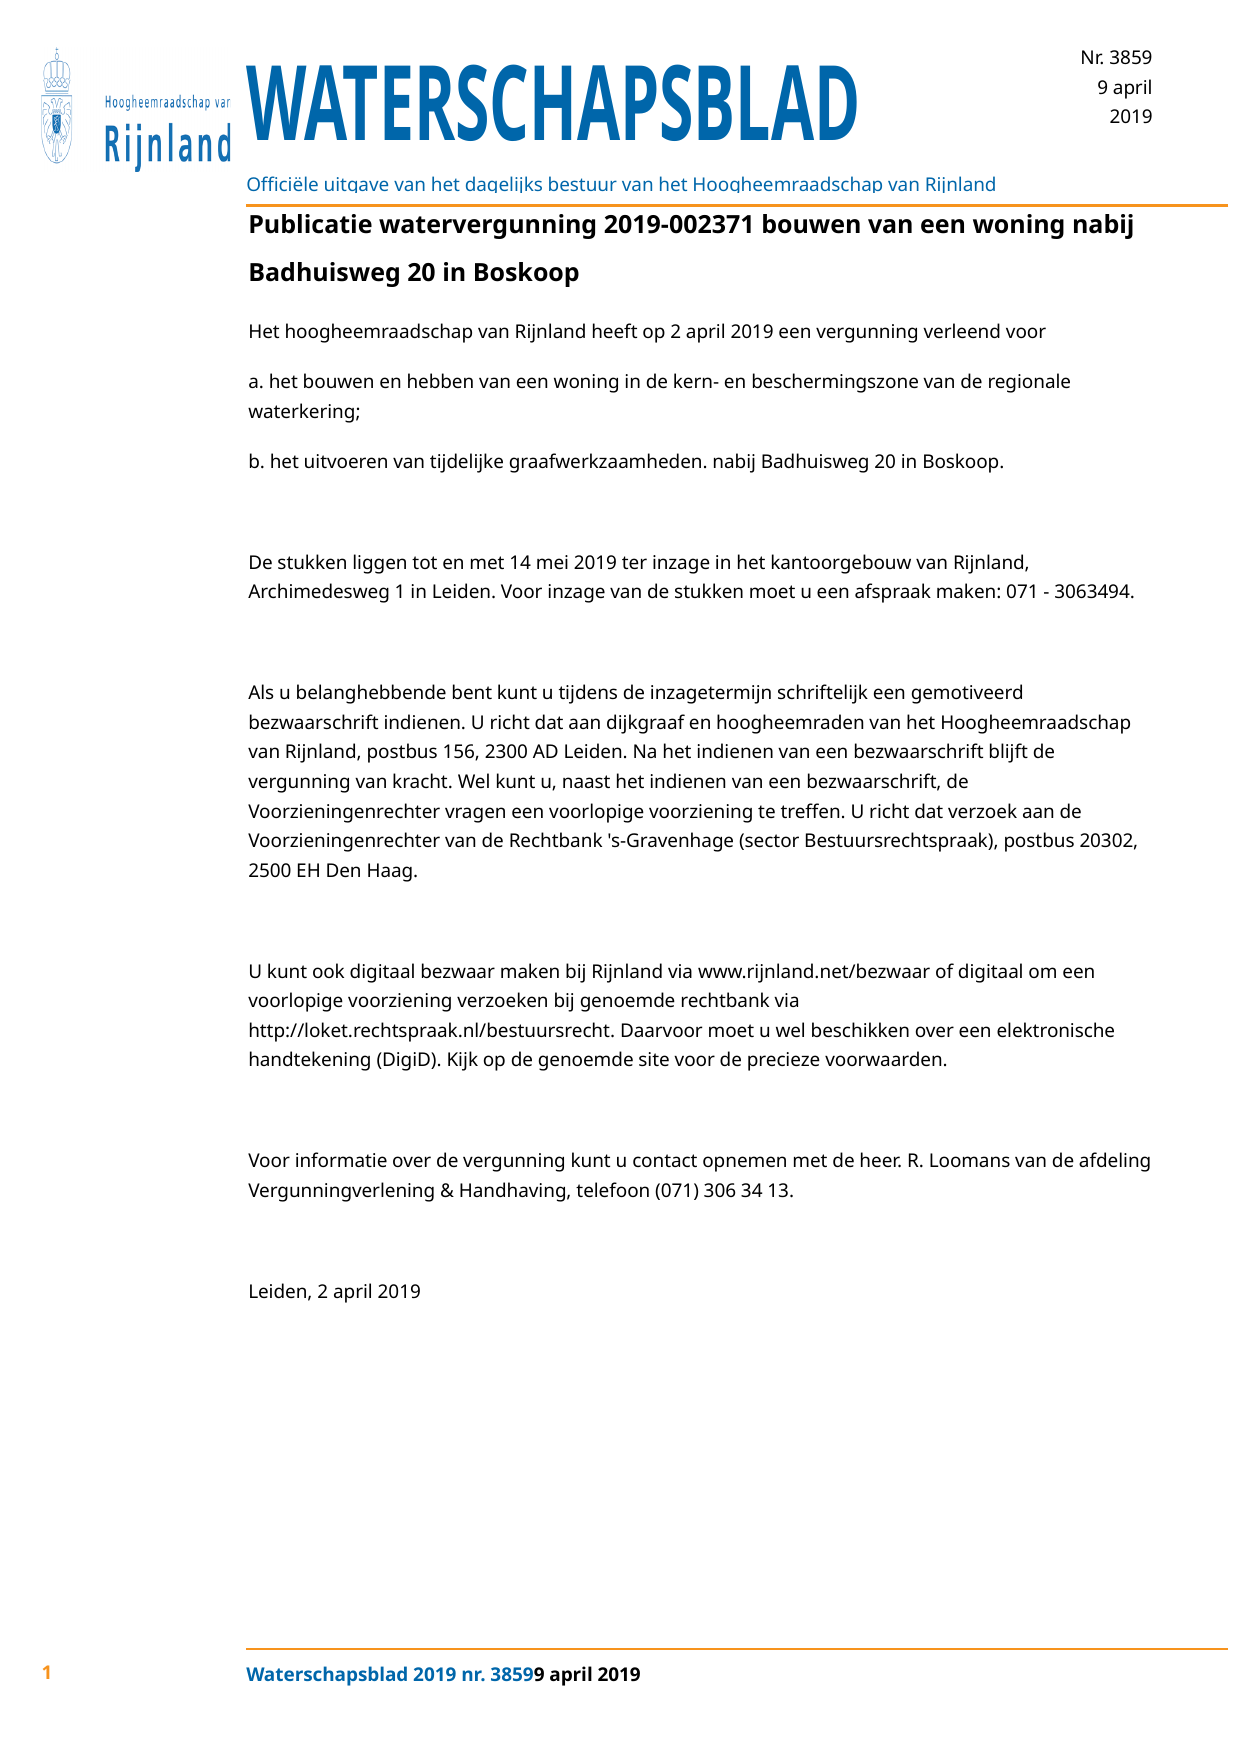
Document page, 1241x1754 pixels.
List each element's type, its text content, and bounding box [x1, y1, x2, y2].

text Als u belanghebbende bent kunt u tijdens de inzagetermijn schriftelijk een gemotiveerd bezwaarschrift indienen. U richt dat aan dijkgraaf en hoogheemraden van het Hoogheemraadschap van Rijnland, postbus 156, 2300 AD Leiden. Na het indienen van een bezwaarschrift blijft de vergunning van kracht. Wel kunt u, naast het indienen van een bezwaarschrift, de Voorzieningenrechter vragen een voorlopige voorziening te treffen. U richt dat verzoek aan de Voorzieningenrechter van de Rechtbank 's-Gravenhage (sector Bestuursrechtspraak), postbus 20302, 2500 EH Den Haag. [248, 679, 1152, 883]
text b. het uitvoeren van tijdelijke graafwerkzaamheden. nabij Badhuisweg 20 in Boskoop. [248, 448, 1152, 474]
text Publicatie watervergunning 2019-002371 bouwen van een woning nabij Badhuisweg 20 in Boskoop [248, 207, 1152, 288]
text U kunt ook digitaal bezwaar maken bij Rijnland via www.rijnland.net/bezwaar of digitaal om een voorlopige voorziening verzoeken bij genoemde rechtbank via http://loket.rechtspraak.nl/bestuursrecht. Daarvoor moet u wel beschikken over een elektronische handtekening (DigiD). Kijk op de genoemde site voor de precieze voorwaarden. [248, 958, 1152, 1072]
text a. het bouwen en hebben van een woning in de kern- en beschermingszone van de regionale waterkering; [248, 368, 1152, 424]
text Voor informatie over de vergunning kunt u contact opnemen met de heer. R. Loomans van de afdeling Vergunningverlening & Handhaving, telefoon (071) 306 34 13. [248, 1147, 1152, 1203]
text Het hoogheemraadschap van Rijnland heeft op 2 april 2019 een vergunning verleend voor [248, 318, 1152, 344]
text Leiden, 2 april 2019 [248, 1278, 1152, 1304]
picture [41, 47, 231, 172]
text De stukken liggen tot en met 14 mei 2019 ter inzage in het kantoorgebouw van Rijnland, Archimedesweg 1 in Leiden. Voor inzage van de stukken moet u een afspraak maken: 071 - 3063494. [248, 549, 1152, 604]
